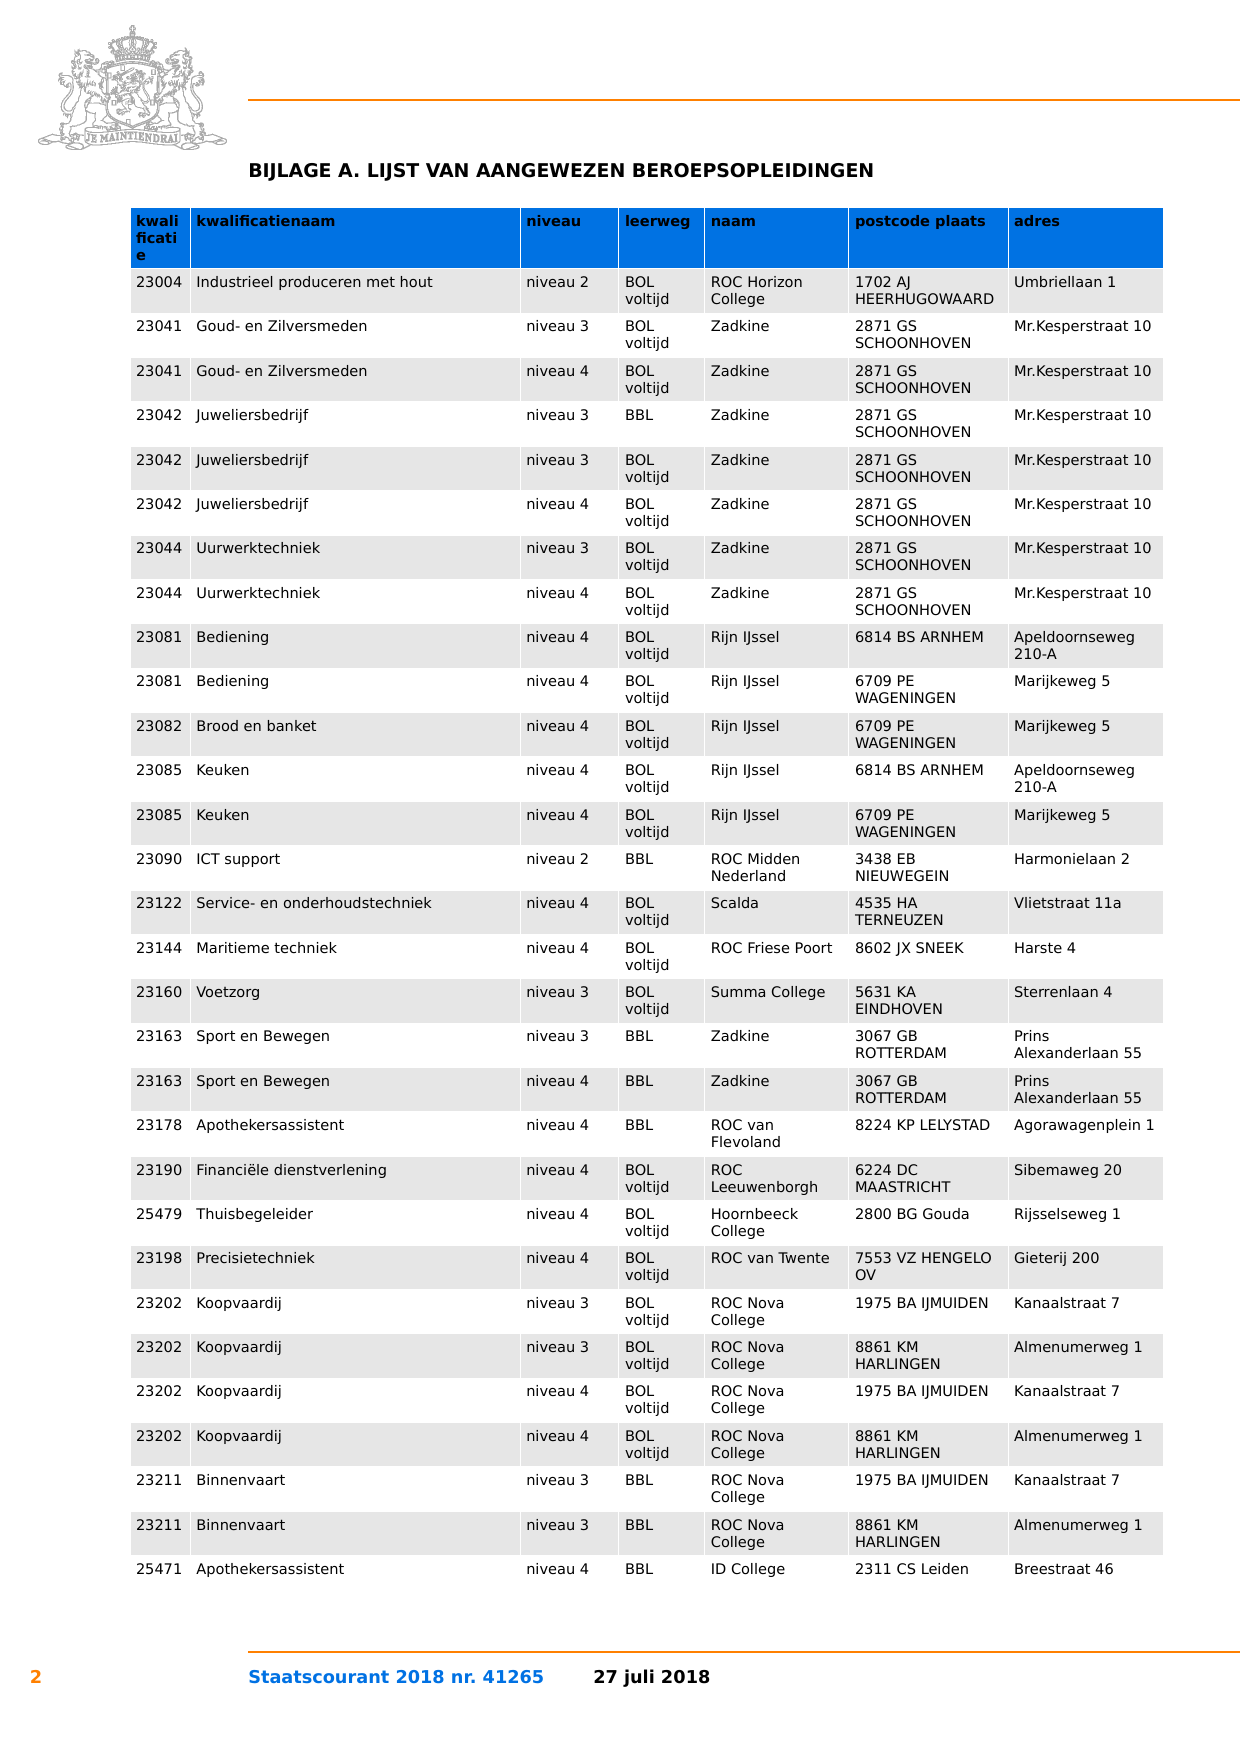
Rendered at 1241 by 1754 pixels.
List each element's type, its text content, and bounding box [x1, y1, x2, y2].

table_cell 23085 [131, 802, 190, 845]
table_cell Rijn IJssel [705, 624, 848, 668]
table_cell 23160 [131, 979, 190, 1023]
table_cell 2871 GS SCHOONHOVEN [849, 580, 1008, 623]
table_cell BOL voltijd [619, 1334, 704, 1378]
table_cell Kanaalstraat 7 [1009, 1290, 1163, 1333]
table_cell niveau 4 [521, 1379, 618, 1422]
table_cell ROC Friese Poort [705, 935, 848, 978]
table_cell Binnenvaart [191, 1468, 520, 1511]
table_cell 23202 [131, 1423, 190, 1466]
table_cell Apeldoornseweg 210-A [1009, 624, 1163, 668]
table_cell BOL voltijd [619, 1379, 704, 1422]
table_cell 8602 JX SNEEK [849, 935, 1008, 978]
table_cell Industrieel produceren met hout [191, 269, 520, 313]
table_cell Koopvaardij [191, 1290, 520, 1333]
table_cell 2871 GS SCHOONHOVEN [849, 491, 1008, 534]
table_cell Mr.Kesperstraat 10 [1009, 403, 1163, 446]
table_cell Maritieme techniek [191, 935, 520, 978]
table_cell Apeldoornseweg 210-A [1009, 758, 1163, 801]
table_cell niveau 4 [521, 935, 618, 978]
table_cell 2871 GS SCHOONHOVEN [849, 403, 1008, 446]
table_cell 3067 GB ROTTERDAM [849, 1024, 1008, 1067]
table_cell 2800 BG Gouda [849, 1201, 1008, 1244]
table_cell BOL voltijd [619, 269, 704, 313]
table_cell niveau 3 [521, 403, 618, 446]
table_cell niveau 4 [521, 1423, 618, 1466]
table_cell BOL voltijd [619, 447, 704, 490]
table_cell niveau 3 [521, 536, 618, 579]
table_cell Harste 4 [1009, 935, 1163, 978]
table_cell ROC Horizon College [705, 269, 848, 313]
table_cell Keuken [191, 802, 520, 845]
table_cell Service- en onderhoudstechniek [191, 891, 520, 934]
table_cell Mr.Kesperstraat 10 [1009, 358, 1163, 401]
table_cell Hoornbeeck College [705, 1201, 848, 1244]
table_cell Marijkeweg 5 [1009, 713, 1163, 756]
table_cell Rijn IJssel [705, 713, 848, 756]
table_cell BOL voltijd [619, 580, 704, 623]
table_cell niveau 4 [521, 1201, 618, 1244]
table_cell Breestraat 46 [1009, 1556, 1163, 1582]
table_cell BOL voltijd [619, 358, 704, 401]
table_cell ICT support [191, 846, 520, 889]
table_cell Almenumerweg 1 [1009, 1334, 1163, 1378]
table_cell niveau 3 [521, 979, 618, 1023]
table_cell BOL voltijd [619, 624, 704, 668]
table_cell Gieterij 200 [1009, 1246, 1163, 1289]
table_cell Zadkine [705, 403, 848, 446]
table_cell Uurwerktechniek [191, 580, 520, 623]
table_cell Marijkeweg 5 [1009, 669, 1163, 712]
table_cell ROC Nova College [705, 1290, 848, 1333]
table_cell ROC Midden Nederland [705, 846, 848, 889]
table_cell 2311 CS Leiden [849, 1556, 1008, 1582]
picture [38, 25, 227, 150]
table_cell BOL voltijd [619, 1290, 704, 1333]
table_cell 1975 BA IJMUIDEN [849, 1379, 1008, 1422]
table_cell 8861 KM HARLINGEN [849, 1423, 1008, 1466]
table_cell ROC Nova College [705, 1468, 848, 1511]
table_cell Rijn IJssel [705, 669, 848, 712]
table_cell 23041 [131, 358, 190, 401]
table_cell Kanaalstraat 7 [1009, 1379, 1163, 1422]
table_header postcode plaats [849, 208, 1008, 268]
table_cell Keuken [191, 758, 520, 801]
table_cell 2871 GS SCHOONHOVEN [849, 358, 1008, 401]
table_cell niveau 4 [521, 758, 618, 801]
table_cell BOL voltijd [619, 1157, 704, 1200]
table_cell Almenumerweg 1 [1009, 1423, 1163, 1466]
table_cell 23163 [131, 1068, 190, 1111]
table_cell 7553 VZ HENGELO OV [849, 1246, 1008, 1289]
table_cell Sibemaweg 20 [1009, 1157, 1163, 1200]
table_cell 23044 [131, 536, 190, 579]
table_cell Juweliersbedrijf [191, 447, 520, 490]
table_cell niveau 4 [521, 1113, 618, 1156]
table_cell Summa College [705, 979, 848, 1023]
table_cell niveau 4 [521, 1068, 618, 1111]
table_cell BBL [619, 846, 704, 889]
table_cell Rijsselseweg 1 [1009, 1201, 1163, 1244]
table_cell 23081 [131, 624, 190, 668]
table_cell 23082 [131, 713, 190, 756]
table_cell BBL [619, 1068, 704, 1111]
table_cell 2871 GS SCHOONHOVEN [849, 314, 1008, 357]
table_cell Scalda [705, 891, 848, 934]
table_cell 3438 EB NIEUWEGEIN [849, 846, 1008, 889]
table_cell 8861 KM HARLINGEN [849, 1512, 1008, 1555]
table_cell Kanaalstraat 7 [1009, 1468, 1163, 1511]
table_cell BBL [619, 1113, 704, 1156]
table_cell BOL voltijd [619, 891, 704, 934]
table_cell 1975 BA IJMUIDEN [849, 1290, 1008, 1333]
table_cell Prins Alexanderlaan 55 [1009, 1024, 1163, 1067]
table_cell 23041 [131, 314, 190, 357]
table_cell Mr.Kesperstraat 10 [1009, 447, 1163, 490]
table_cell Goud- en Zilversmeden [191, 314, 520, 357]
table_cell Rijn IJssel [705, 802, 848, 845]
table_cell Goud- en Zilversmeden [191, 358, 520, 401]
table_cell 6814 BS ARNHEM [849, 758, 1008, 801]
table_cell 3067 GB ROTTERDAM [849, 1068, 1008, 1111]
table_cell Zadkine [705, 491, 848, 534]
table_cell Koopvaardij [191, 1423, 520, 1466]
table_cell niveau 3 [521, 1024, 618, 1067]
table_cell Binnenvaart [191, 1512, 520, 1555]
table_cell Zadkine [705, 358, 848, 401]
table_cell ROC Leeuwenborgh [705, 1157, 848, 1200]
table_cell 23122 [131, 891, 190, 934]
table_cell Brood en banket [191, 713, 520, 756]
table_cell Mr.Kesperstraat 10 [1009, 536, 1163, 579]
table_cell 6224 DC MAASTRICHT [849, 1157, 1008, 1200]
table_cell Marijkeweg 5 [1009, 802, 1163, 845]
table_cell 23042 [131, 491, 190, 534]
table_cell Mr.Kesperstraat 10 [1009, 491, 1163, 534]
table_cell Uurwerktechniek [191, 536, 520, 579]
table_header kwalificatie [131, 208, 190, 268]
table_cell 23144 [131, 935, 190, 978]
table_cell niveau 4 [521, 1556, 618, 1582]
table_cell ROC Nova College [705, 1512, 848, 1555]
table_cell 25479 [131, 1201, 190, 1244]
subtitle BIJLAGE A. LIJST VAN AANGEWEZEN BEROEPSOPLEIDINGEN [248, 160, 1163, 182]
table_cell niveau 4 [521, 491, 618, 534]
table_cell ROC van Twente [705, 1246, 848, 1289]
table_cell 23198 [131, 1246, 190, 1289]
table_cell BOL voltijd [619, 1201, 704, 1244]
table_cell 2871 GS SCHOONHOVEN [849, 447, 1008, 490]
table_cell BOL voltijd [619, 979, 704, 1023]
table_cell Financiële dienstverlening [191, 1157, 520, 1200]
table_cell BBL [619, 1512, 704, 1555]
table_cell niveau 4 [521, 1157, 618, 1200]
table_cell ROC Nova College [705, 1379, 848, 1422]
table_header niveau [521, 208, 618, 268]
table_cell Voetzorg [191, 979, 520, 1023]
table_cell niveau 4 [521, 1246, 618, 1289]
table_cell 23178 [131, 1113, 190, 1156]
table_cell 23202 [131, 1379, 190, 1422]
table_cell 6814 BS ARNHEM [849, 624, 1008, 668]
table_cell niveau 4 [521, 713, 618, 756]
table_cell BOL voltijd [619, 491, 704, 534]
table_cell ROC van Flevoland [705, 1113, 848, 1156]
table_cell 8861 KM HARLINGEN [849, 1334, 1008, 1378]
table_cell niveau 3 [521, 1334, 618, 1378]
table_cell BOL voltijd [619, 314, 704, 357]
table_cell 6709 PE WAGENINGEN [849, 713, 1008, 756]
table_cell Zadkine [705, 447, 848, 490]
table_cell 5631 KA EINDHOVEN [849, 979, 1008, 1023]
table_cell niveau 3 [521, 1290, 618, 1333]
table_cell ROC Nova College [705, 1334, 848, 1378]
table_cell niveau 2 [521, 846, 618, 889]
table_cell 23211 [131, 1468, 190, 1511]
table_cell Harmonielaan 2 [1009, 846, 1163, 889]
table_cell Sterrenlaan 4 [1009, 979, 1163, 1023]
table_cell Agorawagenplein 1 [1009, 1113, 1163, 1156]
table_cell BBL [619, 1468, 704, 1511]
table_cell BOL voltijd [619, 758, 704, 801]
table_cell Umbriellaan 1 [1009, 269, 1163, 313]
table_cell 23044 [131, 580, 190, 623]
table_cell BOL voltijd [619, 935, 704, 978]
table_cell Koopvaardij [191, 1334, 520, 1378]
table_cell Koopvaardij [191, 1379, 520, 1422]
table_cell Almenumerweg 1 [1009, 1512, 1163, 1555]
table_cell Bediening [191, 669, 520, 712]
table_cell Zadkine [705, 1024, 848, 1067]
table_cell 23081 [131, 669, 190, 712]
table_cell 23202 [131, 1334, 190, 1378]
table_cell 23190 [131, 1157, 190, 1200]
table_cell Juweliersbedrijf [191, 491, 520, 534]
table_cell 8224 KP LELYSTAD [849, 1113, 1008, 1156]
table_cell niveau 4 [521, 580, 618, 623]
table_cell 6709 PE WAGENINGEN [849, 669, 1008, 712]
table_cell BOL voltijd [619, 802, 704, 845]
table_cell Mr.Kesperstraat 10 [1009, 314, 1163, 357]
table_cell 1702 AJ HEERHUGOWAARD [849, 269, 1008, 313]
table_cell Juweliersbedrijf [191, 403, 520, 446]
table_cell niveau 4 [521, 669, 618, 712]
table_cell 23085 [131, 758, 190, 801]
table_cell niveau 3 [521, 447, 618, 490]
table_cell 25471 [131, 1556, 190, 1582]
table_cell 23004 [131, 269, 190, 313]
table_cell niveau 3 [521, 1512, 618, 1555]
table_cell BOL voltijd [619, 713, 704, 756]
table_cell Thuisbegeleider [191, 1201, 520, 1244]
table_cell Bediening [191, 624, 520, 668]
table_cell 23090 [131, 846, 190, 889]
table_cell Precisietechniek [191, 1246, 520, 1289]
table_cell Zadkine [705, 536, 848, 579]
table_cell Prins Alexanderlaan 55 [1009, 1068, 1163, 1111]
table_cell niveau 2 [521, 269, 618, 313]
table_cell Rijn IJssel [705, 758, 848, 801]
table_cell 2871 GS SCHOONHOVEN [849, 536, 1008, 579]
table_cell niveau 3 [521, 1468, 618, 1511]
table_cell 1975 BA IJMUIDEN [849, 1468, 1008, 1511]
table_cell Zadkine [705, 1068, 848, 1111]
table_cell niveau 4 [521, 802, 618, 845]
table_cell niveau 3 [521, 314, 618, 357]
table_cell BBL [619, 1024, 704, 1067]
table_cell 23163 [131, 1024, 190, 1067]
table_header adres [1009, 208, 1163, 268]
table_cell BBL [619, 403, 704, 446]
table_header naam [705, 208, 848, 268]
table_cell 4535 HA TERNEUZEN [849, 891, 1008, 934]
table_cell 23042 [131, 403, 190, 446]
table_cell BBL [619, 1556, 704, 1582]
table_cell Vlietstraat 11a [1009, 891, 1163, 934]
table_cell niveau 4 [521, 358, 618, 401]
table_cell 23211 [131, 1512, 190, 1555]
table_cell 23042 [131, 447, 190, 490]
table_cell Sport en Bewegen [191, 1068, 520, 1111]
table_cell ROC Nova College [705, 1423, 848, 1466]
table_cell BOL voltijd [619, 1423, 704, 1466]
table_cell Apothekersassistent [191, 1113, 520, 1156]
table_cell BOL voltijd [619, 536, 704, 579]
table_cell niveau 4 [521, 891, 618, 934]
table_cell Zadkine [705, 314, 848, 357]
table_cell 23202 [131, 1290, 190, 1333]
table_cell Mr.Kesperstraat 10 [1009, 580, 1163, 623]
table_cell Apothekersassistent [191, 1556, 520, 1582]
table_cell BOL voltijd [619, 1246, 704, 1289]
table_cell 6709 PE WAGENINGEN [849, 802, 1008, 845]
table_cell Zadkine [705, 580, 848, 623]
table_header kwalificatienaam [191, 208, 520, 268]
table_cell niveau 4 [521, 624, 618, 668]
table_cell ID College [705, 1556, 848, 1582]
table_cell BOL voltijd [619, 669, 704, 712]
table_header leerweg [619, 208, 704, 268]
table_cell Sport en Bewegen [191, 1024, 520, 1067]
